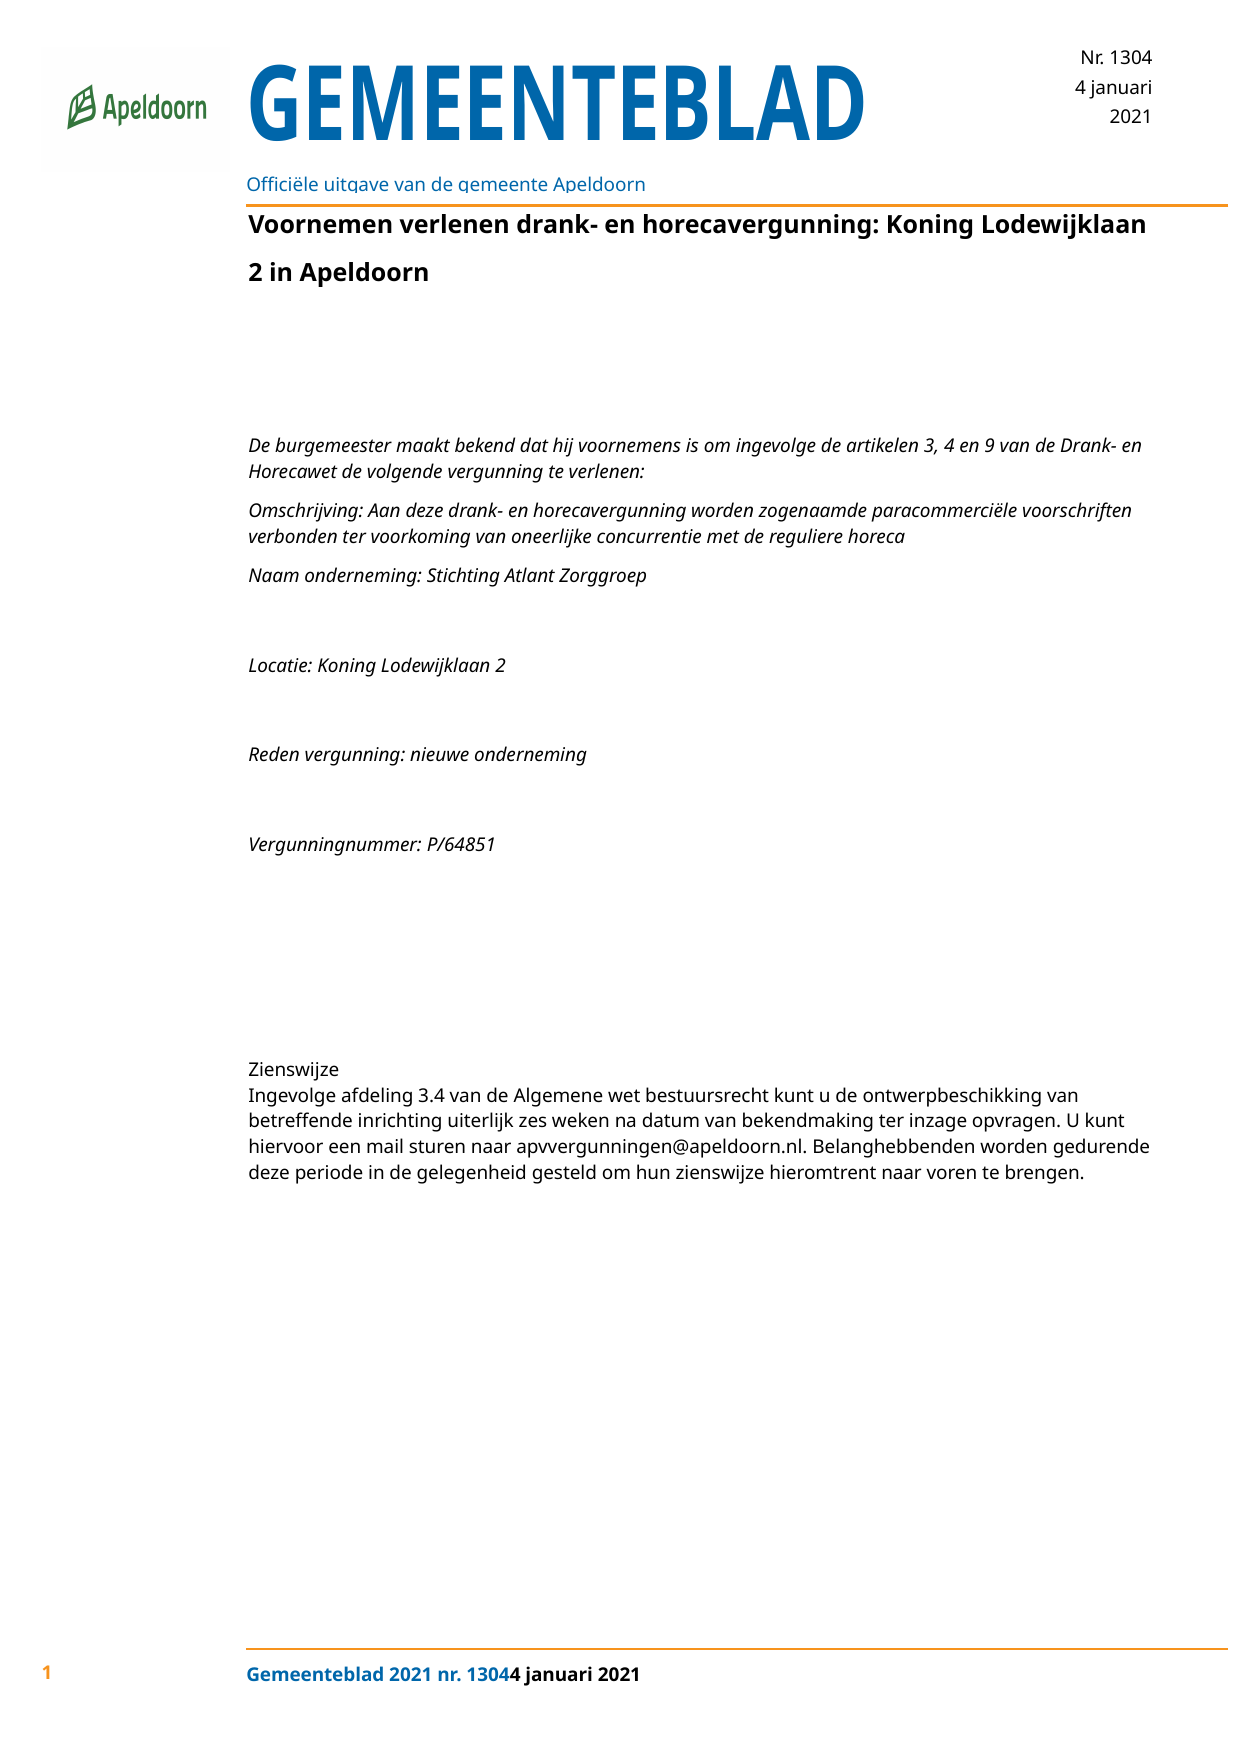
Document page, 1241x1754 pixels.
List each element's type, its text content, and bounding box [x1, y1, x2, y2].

text Voornemen verlenen drank- en horecavergunning: Koning Lodewijklaan 2 in Apeldoorn [248, 207, 1152, 288]
text Omschrijving: Aan deze drank- en horecavergunning worden zogenaamde paracommerciële voorschriften verbonden ter voorkoming van oneerlijke concurrentie met de reguliere horeca [248, 497, 1152, 549]
text Locatie: Koning Lodewijklaan 2 [248, 652, 1152, 678]
text Reden vergunning: nieuwe onderneming [248, 742, 1152, 767]
text Vergunningnummer: P/64851 [248, 831, 1152, 857]
text Zienswijze [248, 1056, 1152, 1082]
picture [41, 47, 231, 172]
text Naam onderneming: Stichting Atlant Zorggroep [248, 562, 1152, 588]
text De burgemeester maakt bekend dat hij voornemens is om ingevolge de artikelen 3, 4 en 9 van de Drank- en Horecawet de volgende vergunning te verlenen: [248, 432, 1152, 484]
text Ingevolge afdeling 3.4 van de Algemene wet bestuursrecht kunt u de ontwerpbeschikking van betreffende inrichting uiterlijk zes weken na datum van bekendmaking ter inzage opvragen. U kunt hiervoor een mail sturen naar apvvergunningen@apeldoorn.nl. Belanghebbenden worden gedurende deze periode in de gelegenheid gesteld om hun zienswijze hieromtrent naar voren te brengen. [248, 1082, 1152, 1185]
